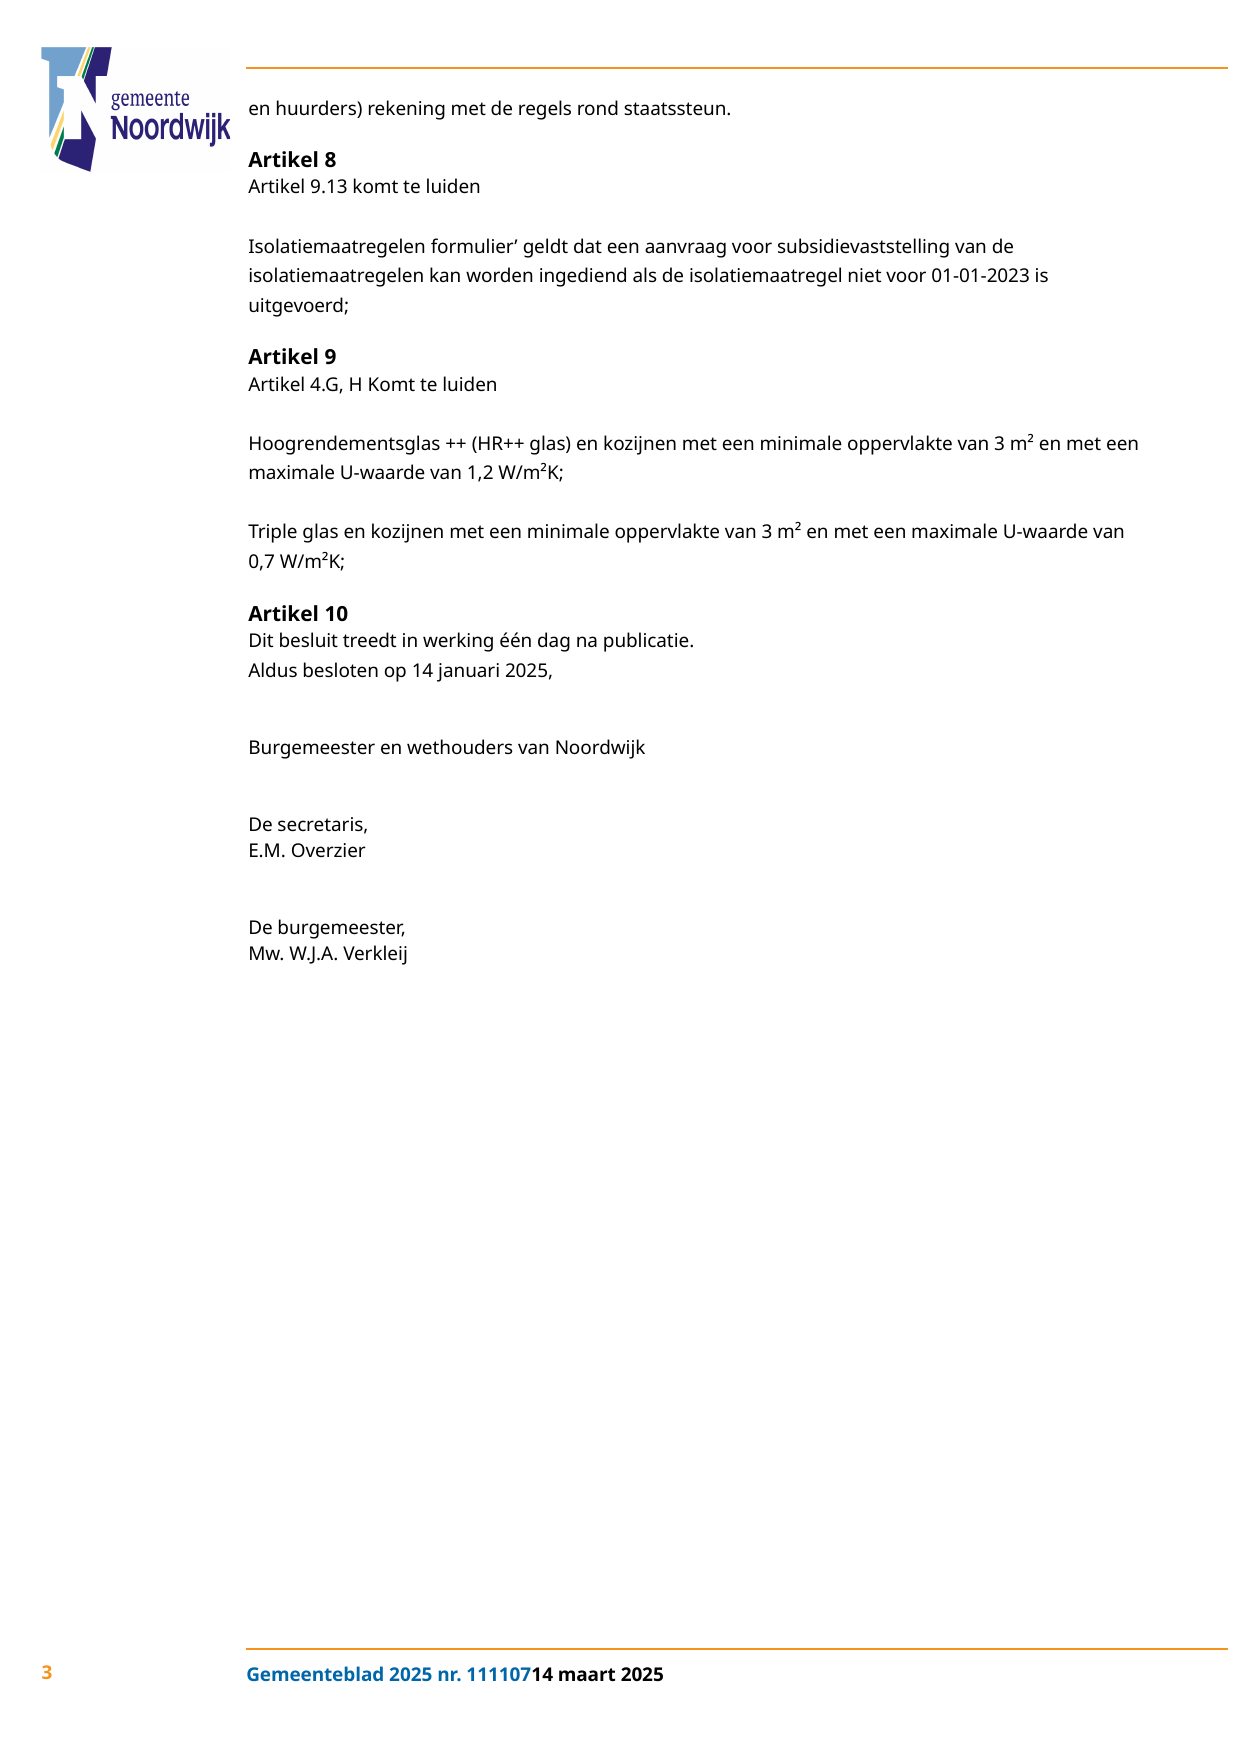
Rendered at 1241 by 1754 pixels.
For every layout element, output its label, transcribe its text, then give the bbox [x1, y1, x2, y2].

text en huurders) rekening met de regels rond staatssteun. [248, 95, 1152, 121]
text Burgemeester en wethouders van Noordwijk [248, 734, 1152, 760]
text Aldus besloten op 14 januari 2025, [248, 657, 1152, 682]
text Hoogrendementsglas ++ (HR++ glas) en kozijnen met een minimale oppervlakte van 3 m² en met een maximale U-waarde van 1,2 W/m²K; [248, 430, 1152, 485]
text Triple glas en kozijnen met een minimale oppervlakte van 3 m² en met een maximale U-waarde van 0,7 W/m²K; [248, 519, 1152, 574]
picture [41, 47, 231, 172]
text Dit besluit treedt in werking één dag na publicatie. [248, 627, 1152, 653]
text E.M. Overzier [248, 837, 1152, 863]
text De secretaris, [248, 811, 1152, 837]
text Artikel 4.G, H Komt te luiden [248, 371, 1152, 397]
text Artikel 10 [248, 599, 1152, 627]
text Mw. W.J.A. Verkleij [248, 940, 1152, 966]
text Artikel 9 [248, 342, 1152, 371]
text Isolatiemaatregelen formulier’ geldt dat een aanvraag voor subsidievaststelling van de isolatiemaatregelen kan worden ingediend als de isolatiemaatregel niet voor 01-01-2023 is uitgevoerd; [248, 233, 1152, 318]
text Artikel 9.13 komt te luiden [248, 174, 1152, 199]
text Artikel 8 [248, 145, 1152, 174]
text De burgemeester, [248, 914, 1152, 940]
